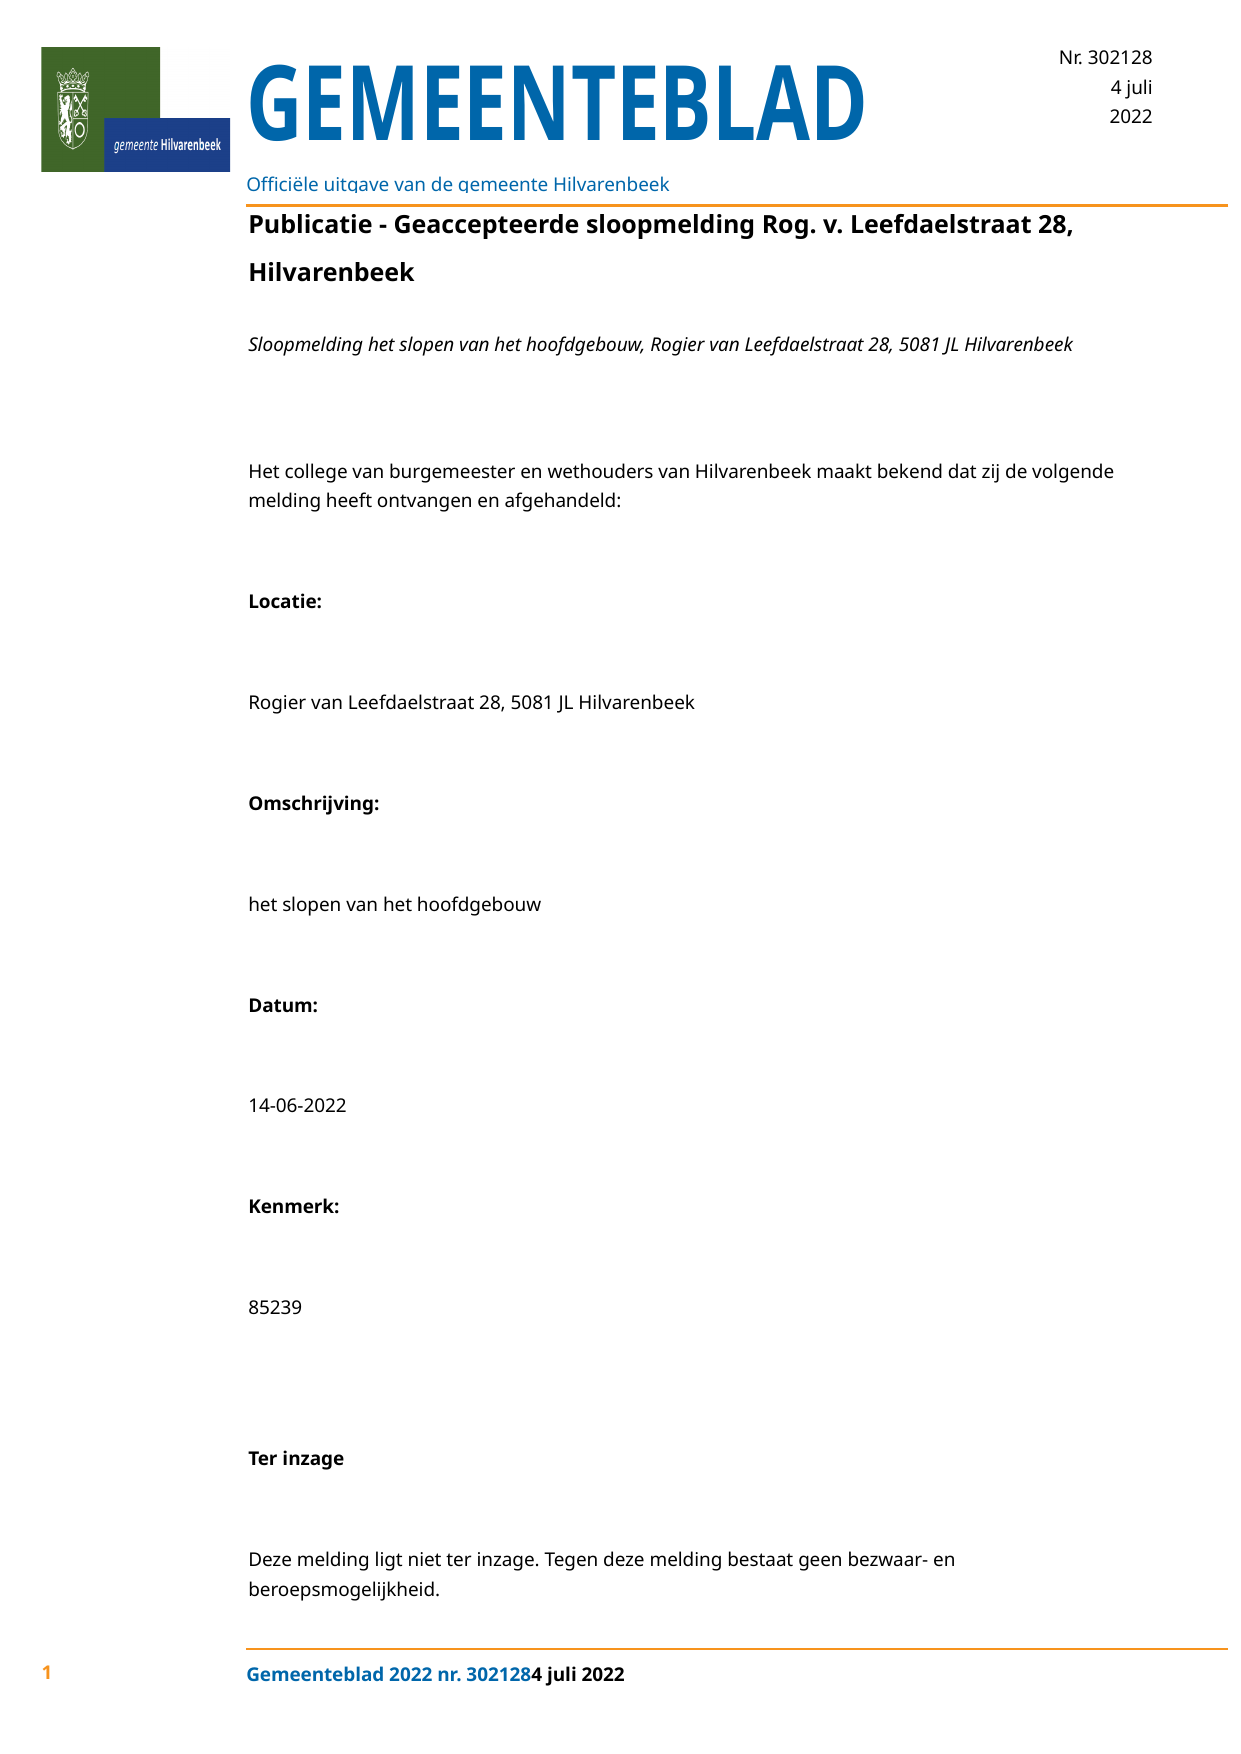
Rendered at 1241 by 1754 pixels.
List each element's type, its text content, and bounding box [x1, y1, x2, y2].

text 14-06-2022 [248, 1093, 1152, 1118]
text het slopen van het hoofdgebouw [248, 891, 1152, 917]
text Het college van burgemeester en wethouders van Hilvarenbeek maakt bekend dat zij de volgende melding heeft ontvangen en afgehandeld: [248, 458, 1152, 513]
picture [41, 47, 231, 172]
text Datum: [248, 992, 1152, 1017]
text Omschrijving: [248, 790, 1152, 816]
text Sloopmelding het slopen van het hoofdgebouw, Rogier van Leefdaelstraat 28, 5081 JL Hilvarenbeek [248, 331, 1152, 357]
text Kenmerk: [248, 1193, 1152, 1219]
text 85239 [248, 1294, 1152, 1320]
text Publicatie - Geaccepteerde sloopmelding Rog. v. Leefdaelstraat 28, Hilvarenbeek [248, 207, 1152, 288]
text Deze melding ligt niet ter inzage. Tegen deze melding bestaat geen bezwaar- en beroepsmogelijkheid. [248, 1546, 1152, 1602]
text Ter inzage [248, 1446, 1152, 1471]
text Rogier van Leefdaelstraat 28, 5081 JL Hilvarenbeek [248, 689, 1152, 715]
text Locatie: [248, 588, 1152, 614]
